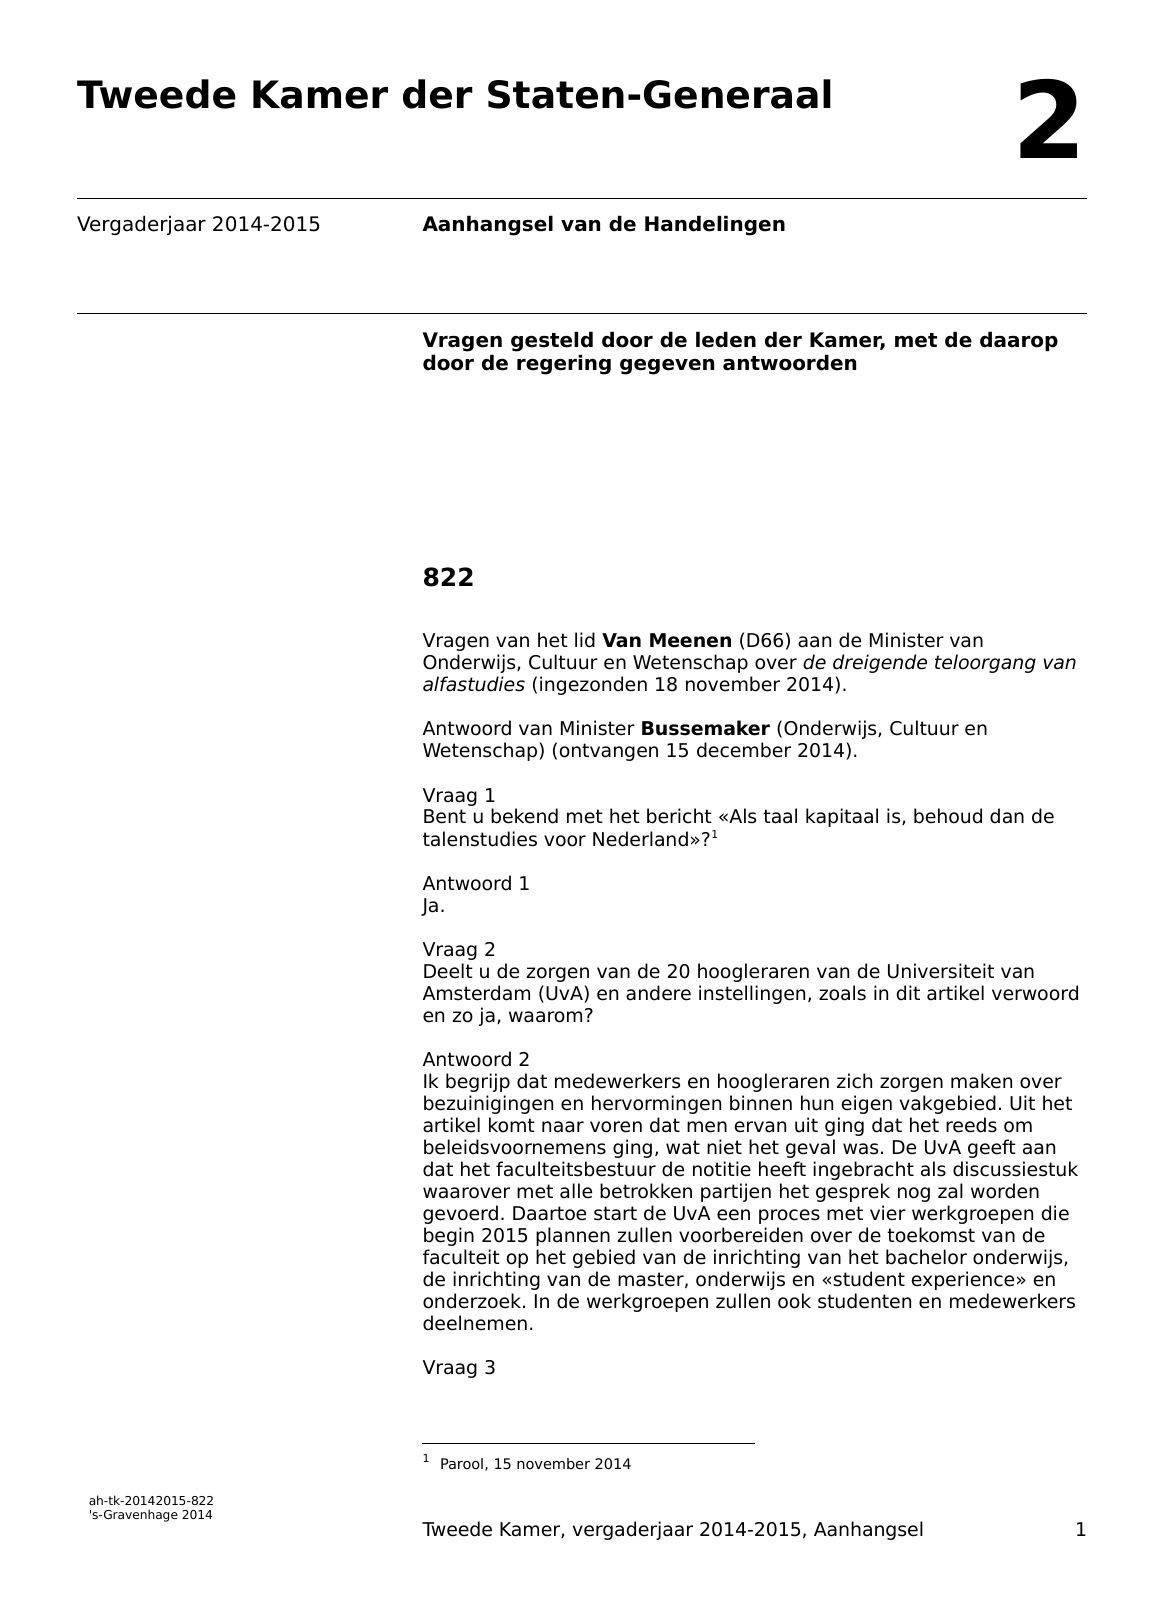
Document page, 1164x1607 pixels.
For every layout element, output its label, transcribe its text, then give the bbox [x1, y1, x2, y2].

text Vraag 2 [422, 939, 1087, 961]
table_header 2 [886, 59, 1087, 198]
text Ik begrijp dat medewerkers en hoogleraren zich zorgen maken over bezuinigingen en hervormingen binnen hun eigen vakgebied. Uit het artikel komt naar voren dat men ervan uit ging dat het reeds om beleidsvoornemens ging, wat niet het geval was. De UvA geeft aan dat het faculteitsbestuur de notitie heeft ingebracht als discussiestuk waarover met alle betrokken partijen het gesprek nog zal worden gevoerd. Daartoe start de UvA een proces met vier werkgroepen die begin 2015 plannen zullen voorbereiden over de toekomst van de faculteit op het gebied van de inrichting van het bachelor onderwijs, de inrichting van de master, onderwijs en «student experience» en onderzoek. In de werkgroepen zullen ook studenten en medewerkers deelnemen. [422, 1071, 1087, 1334]
table_cell Aanhangsel van de Handelingen [422, 199, 1087, 313]
text Ja. [422, 894, 1087, 917]
text Vragen van het lid Van Meenen (D66) aan de Minister van Onderwijs, Cultuur en Wetenschap over de dreigende teloorgang van alfastudies (ingezonden 18 november 2014). [422, 630, 1087, 696]
text ah-tk-20142015-822 [88, 1494, 323, 1508]
table_header Tweede Kamer der Staten-Generaal [77, 59, 886, 198]
text 822 [422, 563, 1087, 592]
table_cell Vergaderjaar 2014-2015 [77, 199, 422, 313]
text Bent u bekend met het bericht «Als taal kapitaal is, behoud dan de talenstudies voor Nederland»? [422, 806, 1087, 850]
table_cell Vragen gesteld door de leden der Kamer, met de daarop door de regering gegeven antwoorden [422, 314, 1087, 375]
text Parool, 15 november 2014 [422, 1452, 1087, 1474]
text Deelt u de zorgen van de 20 hoogleraren van de Universiteit van Amsterdam (UvA) en andere instellingen, zoals in dit artikel verwoord en zo ja, waarom? [422, 961, 1087, 1027]
text 's-Gravenhage 2014 [88, 1508, 323, 1522]
text Vraag 3 [422, 1357, 1087, 1379]
table_cell [77, 314, 422, 375]
text Vraag 1 [422, 784, 1087, 806]
text Antwoord van Minister Bussemaker (Onderwijs, Cultuur en Wetenschap) (ontvangen 15 december 2014). [422, 718, 1087, 762]
text Antwoord 2 [422, 1049, 1087, 1071]
text Antwoord 1 [422, 873, 1087, 894]
